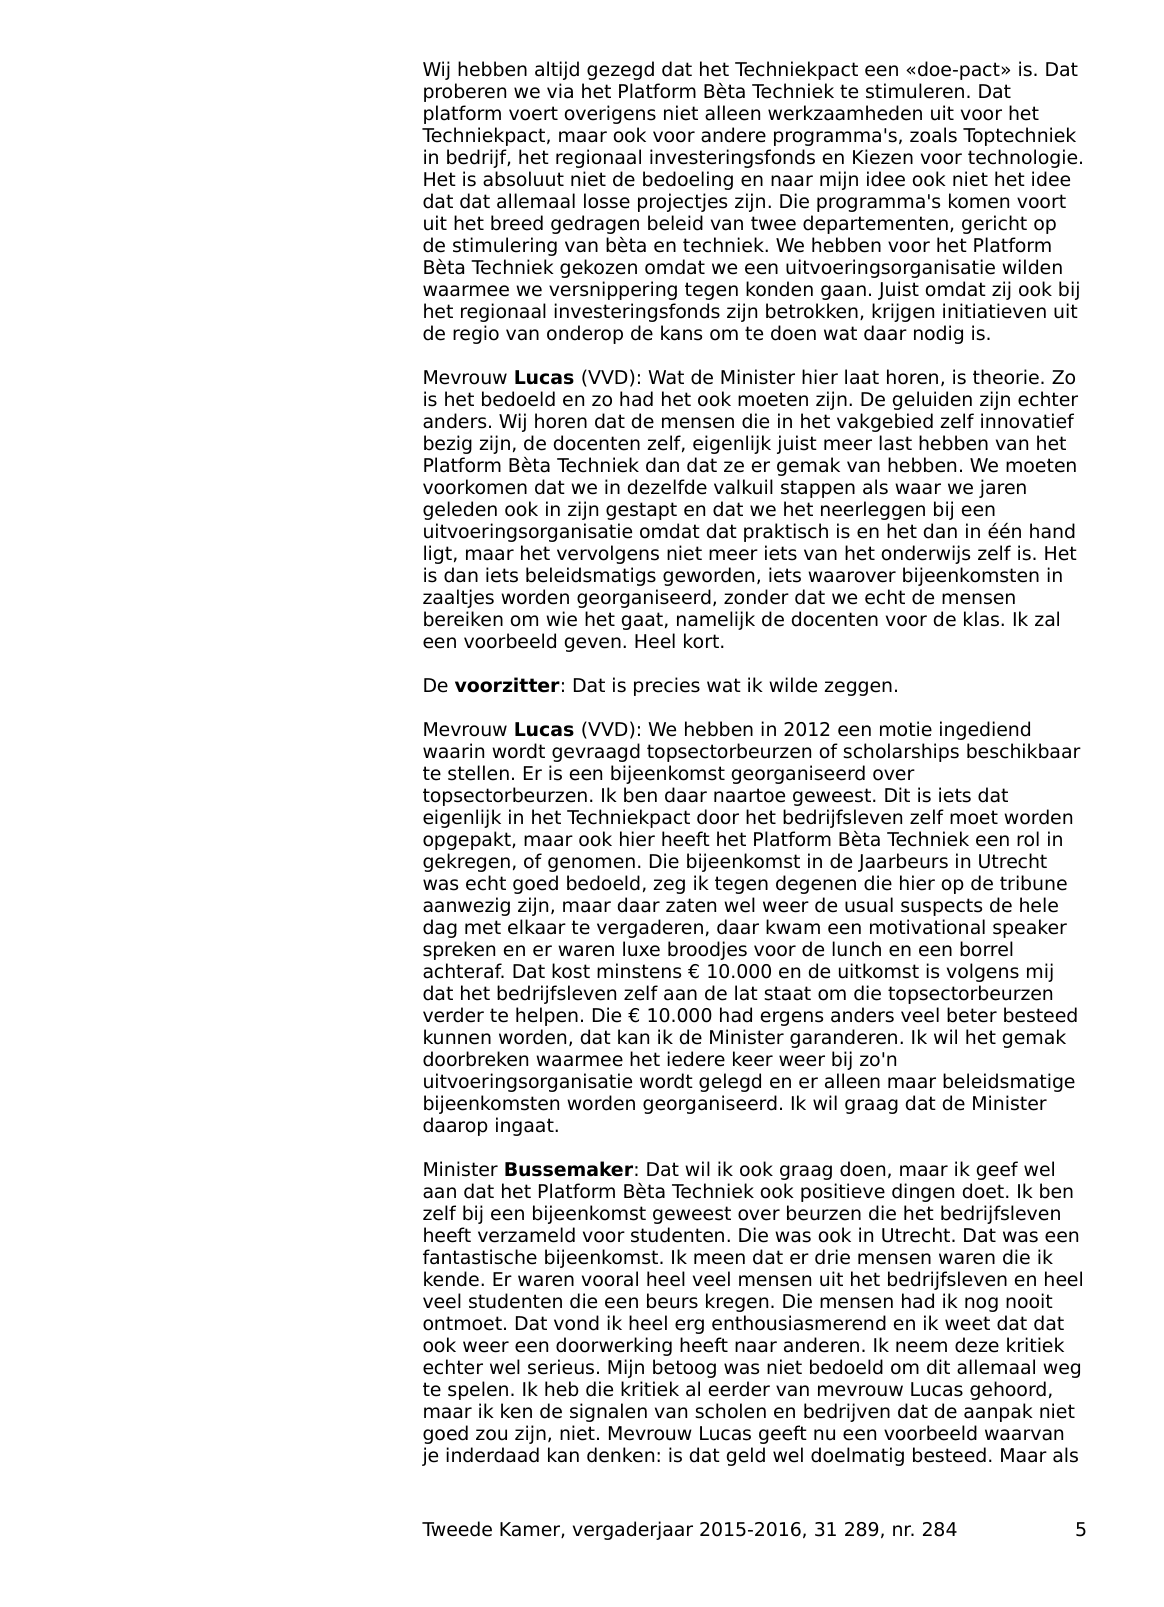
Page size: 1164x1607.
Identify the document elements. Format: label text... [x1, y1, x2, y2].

text Mevrouw Lucas (VVD): We hebben in 2012 een motie ingediend waarin wordt gevraagd topsectorbeurzen of scholarships beschikbaar te stellen. Er is een bijeenkomst georganiseerd over topsectorbeurzen. Ik ben daar naartoe geweest. Dit is iets dat eigenlijk in het Techniekpact door het bedrijfsleven zelf moet worden opgepakt, maar ook hier heeft het Platform Bèta Techniek een rol in gekregen, of genomen. Die bijeenkomst in de Jaarbeurs in Utrecht was echt goed bedoeld, zeg ik tegen degenen die hier op de tribune aanwezig zijn, maar daar zaten wel weer de usual suspects de hele dag met elkaar te vergaderen, daar kwam een motivational speaker spreken en er waren luxe broodjes voor de lunch en een borrel achteraf. Dat kost minstens € 10.000 en de uitkomst is volgens mij dat het bedrijfsleven zelf aan de lat staat om die topsectorbeurzen verder te helpen. Die € 10.000 had ergens anders veel beter besteed kunnen worden, dat kan ik de Minister garanderen. Ik wil het gemak doorbreken waarmee het iedere keer weer bij zo'n uitvoeringsorganisatie wordt gelegd en er alleen maar beleidsmatige bijeenkomsten worden georganiseerd. Ik wil graag dat de Minister daarop ingaat. [422, 719, 1087, 1137]
text Wij hebben altijd gezegd dat het Techniekpact een «doe-pact» is. Dat proberen we via het Platform Bèta Techniek te stimuleren. Dat platform voert overigens niet alleen werkzaamheden uit voor het Techniekpact, maar ook voor andere programma's, zoals Toptechniek in bedrijf, het regionaal investeringsfonds en Kiezen voor technologie. Het is absoluut niet de bedoeling en naar mijn idee ook niet het idee dat dat allemaal losse projectjes zijn. Die programma's komen voort uit het breed gedragen beleid van twee departementen, gericht op de stimulering van bèta en techniek. We hebben voor het Platform Bèta Techniek gekozen omdat we een uitvoeringsorganisatie wilden waarmee we versnippering tegen konden gaan. Juist omdat zij ook bij het regionaal investeringsfonds zijn betrokken, krijgen initiatieven uit de regio van onderop de kans om te doen wat daar nodig is. [422, 59, 1087, 345]
text Minister Bussemaker: Dat wil ik ook graag doen, maar ik geef wel aan dat het Platform Bèta Techniek ook positieve dingen doet. Ik ben zelf bij een bijeenkomst geweest over beurzen die het bedrijfsleven heeft verzameld voor studenten. Die was ook in Utrecht. Dat was een fantastische bijeenkomst. Ik meen dat er drie mensen waren die ik kende. Er waren vooral heel veel mensen uit het bedrijfsleven en heel veel studenten die een beurs kregen. Die mensen had ik nog nooit ontmoet. Dat vond ik heel erg enthousiasmerend en ik weet dat dat ook weer een doorwerking heeft naar anderen. Ik neem deze kritiek echter wel serieus. Mijn betoog was niet bedoeld om dit allemaal weg te spelen. Ik heb die kritiek al eerder van mevrouw Lucas gehoord, maar ik ken de signalen van scholen en bedrijven dat de aanpak niet goed zou zijn, niet. Mevrouw Lucas geeft nu een voorbeeld waarvan je inderdaad kan denken: is dat geld wel doelmatig besteed. Maar als [422, 1159, 1087, 1467]
text Mevrouw Lucas (VVD): Wat de Minister hier laat horen, is theorie. Zo is het bedoeld en zo had het ook moeten zijn. De geluiden zijn echter anders. Wij horen dat de mensen die in het vakgebied zelf innovatief bezig zijn, de docenten zelf, eigenlijk juist meer last hebben van het Platform Bèta Techniek dan dat ze er gemak van hebben. We moeten voorkomen dat we in dezelfde valkuil stappen als waar we jaren geleden ook in zijn gestapt en dat we het neerleggen bij een uitvoeringsorganisatie omdat dat praktisch is en het dan in één hand ligt, maar het vervolgens niet meer iets van het onderwijs zelf is. Het is dan iets beleidsmatigs geworden, iets waarover bijeenkomsten in zaaltjes worden georganiseerd, zonder dat we echt de mensen bereiken om wie het gaat, namelijk de docenten voor de klas. Ik zal een voorbeeld geven. Heel kort. [422, 367, 1087, 653]
text De voorzitter: Dat is precies wat ik wilde zeggen. [422, 675, 1087, 697]
